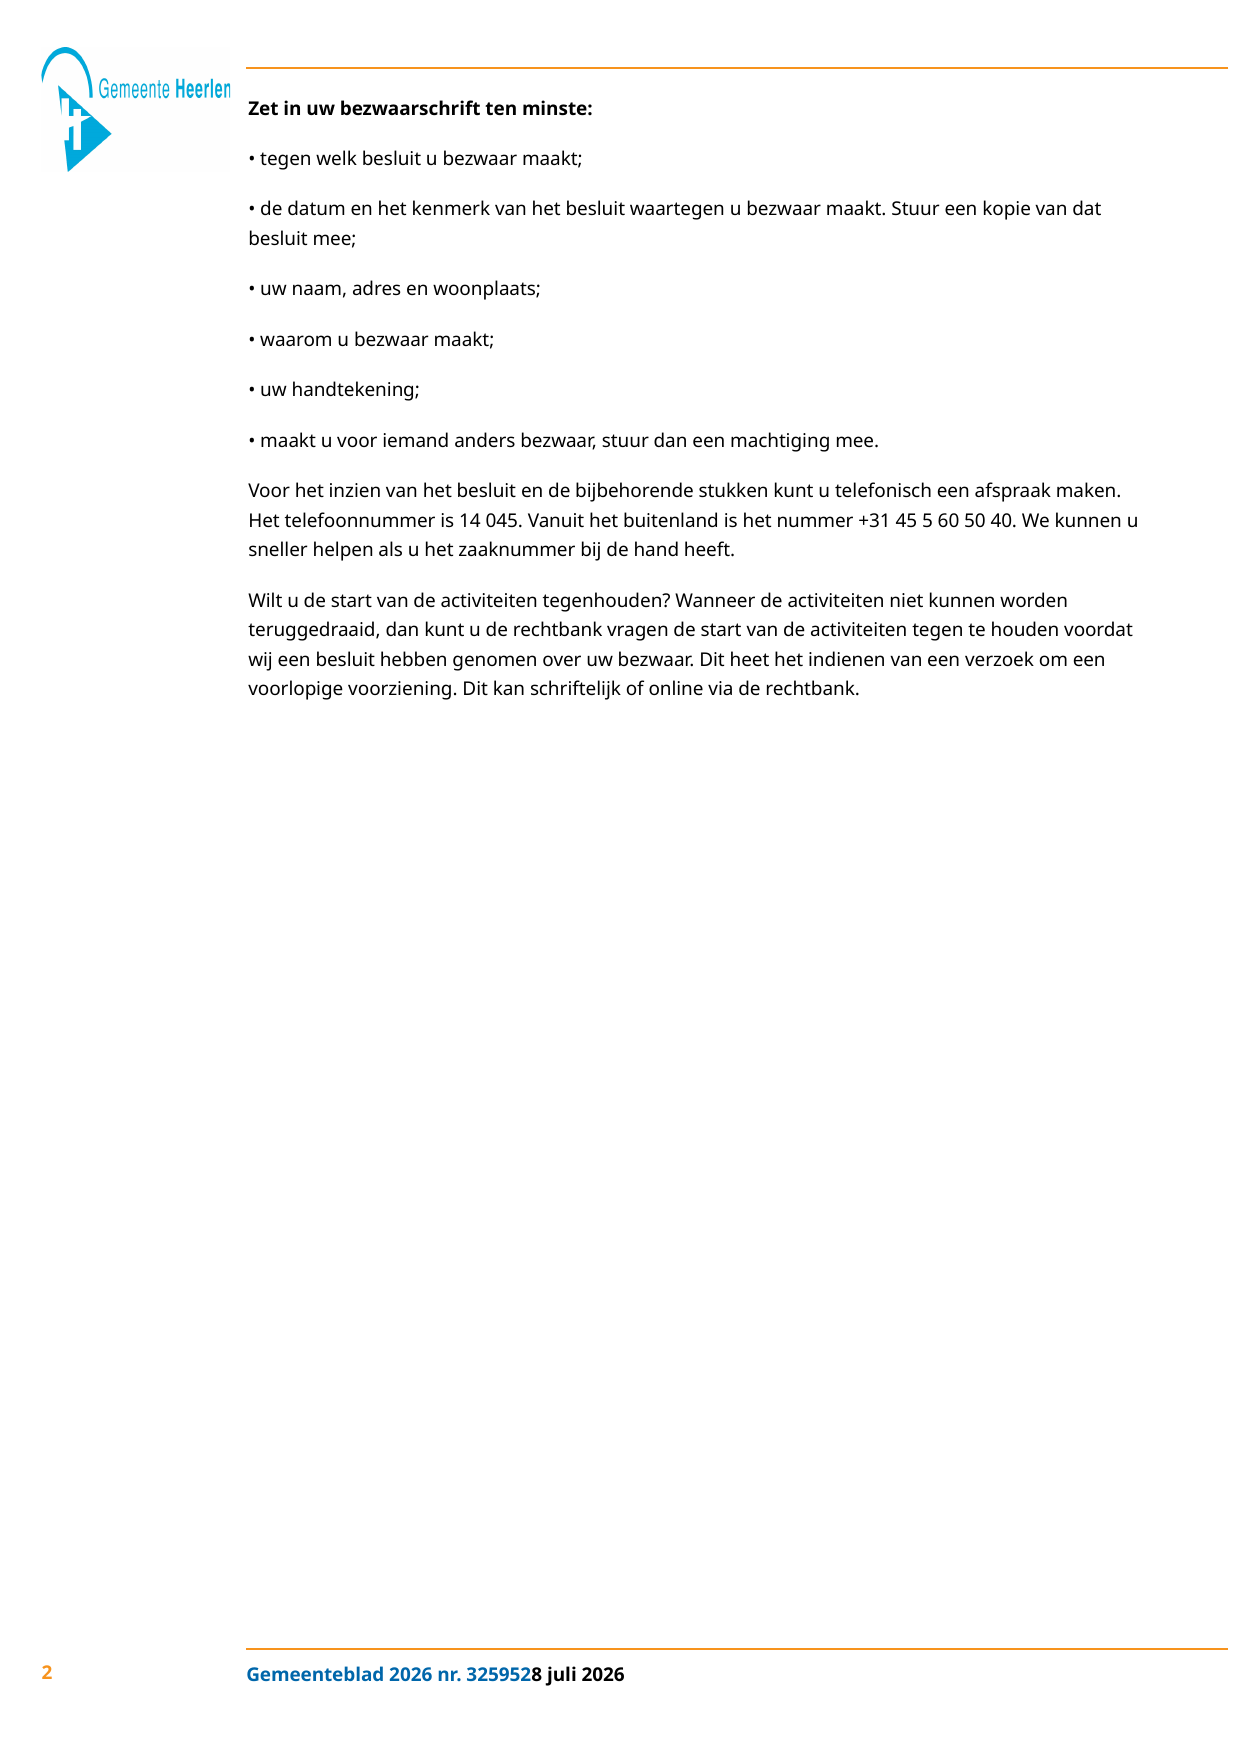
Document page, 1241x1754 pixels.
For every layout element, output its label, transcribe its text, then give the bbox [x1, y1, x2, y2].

text • de datum en het kenmerk van het besluit waartegen u bezwaar maakt. Stuur een kopie van dat besluit mee; [248, 196, 1152, 251]
text • tegen welk besluit u bezwaar maakt; [248, 145, 1152, 171]
text • uw handtekening; [248, 376, 1152, 402]
picture [41, 47, 231, 172]
text Zet in uw bezwaarschrift ten minste: [248, 95, 1152, 121]
text • uw naam, adres en woonplaats; [248, 276, 1152, 301]
picture [41, 47, 59, 70]
text Wilt u de start van de activiteiten tegenhouden? Wanneer de activiteiten niet kunnen worden teruggedraaid, dan kunt u de rechtbank vragen de start van de activiteiten tegen te houden voordat wij een besluit hebben genomen over uw bezwaar. Dit heet het indienen van een verzoek om een voorlopige voorziening. Dit kan schriftelijk of online via de rechtbank. [248, 587, 1152, 701]
text Voor het inzien van het besluit en de bijbehorende stukken kunt u telefonisch een afspraak maken. Het telefoonnummer is 14 045. Vanuit het buitenland is het nummer +31 45 5 60 50 40. We kunnen u sneller helpen als u het zaaknummer bij de hand heeft. [248, 477, 1152, 562]
text • maakt u voor iemand anders bezwaar, stuur dan een machtiging mee. [248, 427, 1152, 453]
text • waarom u bezwaar maakt; [248, 326, 1152, 352]
